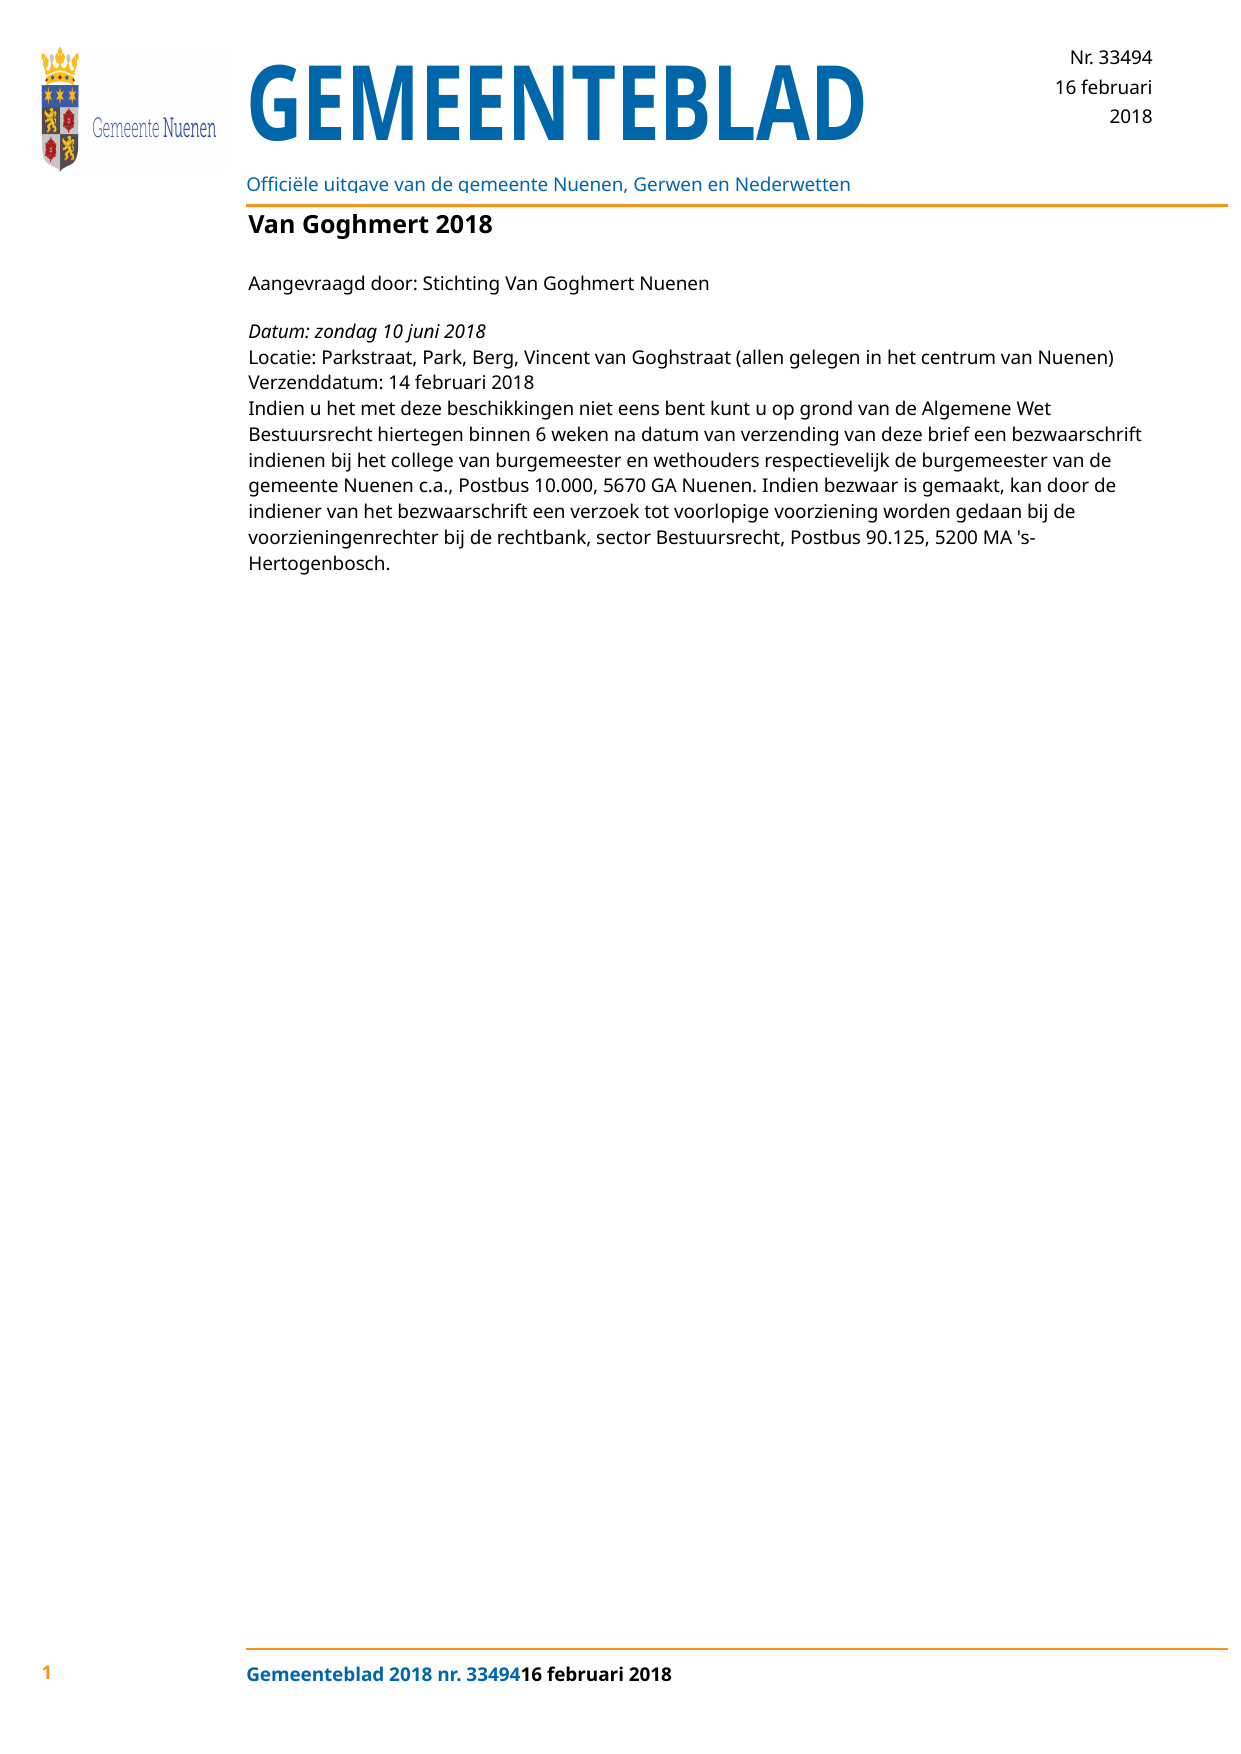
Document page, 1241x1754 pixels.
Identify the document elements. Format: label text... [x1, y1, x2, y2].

text Van Goghmert 2018 [248, 207, 1152, 241]
text Datum: zondag 10 juni 2018 [248, 318, 1152, 344]
text Indien u het met deze beschikkingen niet eens bent kunt u op grond van de Algemene Wet Bestuursrecht hiertegen binnen 6 weken na datum van verzending van deze brief een bezwaarschrift indienen bij het college van burgemeester en wethouders respectievelijk de burgemeester van de gemeente Nuenen c.a., Postbus 10.000, 5670 GA Nuenen. Indien bezwaar is gemaakt, kan door de indiener van het bezwaarschrift een verzoek tot voorlopige voorziening worden gedaan bij de voorzieningenrechter bij de rechtbank, sector Bestuursrecht, Postbus 90.125, 5200 MA 's-Hertogenbosch. [248, 395, 1152, 575]
text Verzenddatum: 14 februari 2018 [248, 369, 1152, 395]
picture [41, 47, 231, 172]
text Locatie: Parkstraat, Park, Berg, Vincent van Goghstraat (allen gelegen in het centrum van Nuenen) [248, 344, 1152, 369]
text Aangevraagd door: Stichting Van Goghmert Nuenen [248, 270, 1152, 296]
